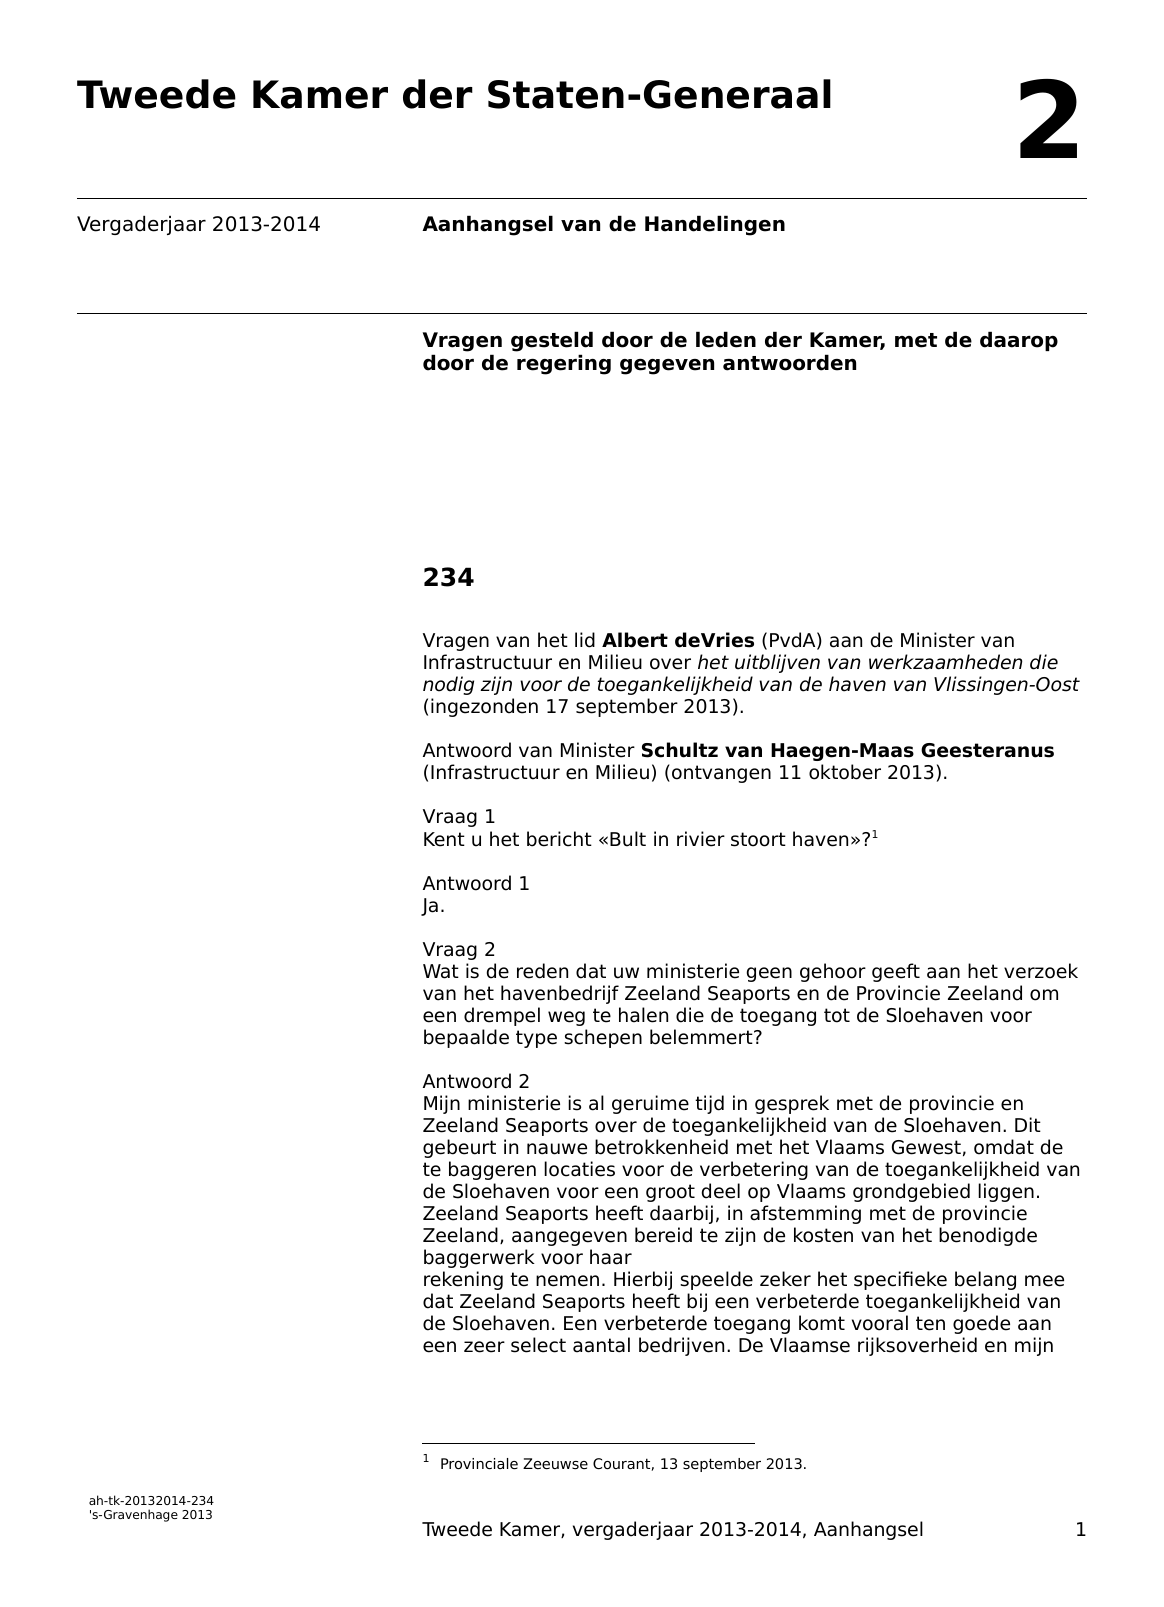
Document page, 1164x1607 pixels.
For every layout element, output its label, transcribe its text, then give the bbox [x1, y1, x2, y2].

table_cell Vergaderjaar 2013-2014 [77, 199, 422, 313]
text Vraag 1 [422, 806, 1087, 828]
table_header 2 [886, 59, 1087, 198]
text Ja. [422, 894, 1087, 917]
table_header Tweede Kamer der Staten-Generaal [77, 59, 886, 198]
text Provinciale Zeeuwse Courant, 13 september 2013. [422, 1452, 1087, 1474]
table_cell Vragen gesteld door de leden der Kamer, met de daarop door de regering gegeven antwoorden [422, 314, 1087, 375]
text Antwoord van Minister Schultz van Haegen-Maas Geesteranus (Infrastructuur en Milieu) (ontvangen 11 oktober 2013). [422, 740, 1087, 784]
text Vragen van het lid Albert deVries (PvdA) aan de Minister van Infrastructuur en Milieu over het uitblijven van werkzaamheden die nodig zijn voor de toegankelijkheid van de haven van Vlissingen-Oost (ingezonden 17 september 2013). [422, 630, 1087, 718]
table_cell Aanhangsel van de Handelingen [422, 199, 1087, 313]
text 234 [422, 563, 1087, 592]
text 's-Gravenhage 2013 [88, 1508, 323, 1522]
text Kent u het bericht «Bult in rivier stoort haven»? [422, 828, 1087, 850]
text Wat is de reden dat uw ministerie geen gehoor geeft aan het verzoek van het havenbedrijf Zeeland Seaports en de Provincie Zeeland om een drempel weg te halen die de toegang tot de Sloehaven voor bepaalde type schepen belemmert? [422, 961, 1087, 1049]
text Vraag 2 [422, 939, 1087, 961]
text Antwoord 1 [422, 873, 1087, 894]
text Antwoord 2 [422, 1071, 1087, 1093]
table_cell [77, 314, 422, 375]
text Mijn ministerie is al geruime tijd in gesprek met de provincie en Zeeland Seaports over de toegankelijkheid van de Sloehaven. Dit gebeurt in nauwe betrokkenheid met het Vlaams Gewest, omdat de te baggeren locaties voor de verbetering van de toegankelijkheid van de Sloehaven voor een groot deel op Vlaams grondgebied liggen. Zeeland Seaports heeft daarbij, in afstemming met de provincie Zeeland, aangegeven bereid te zijn de kosten van het benodigde baggerwerk voor haar [422, 1093, 1087, 1269]
text rekening te nemen. Hierbij speelde zeker het specifieke belang mee dat Zeeland Seaports heeft bij een verbeterde toegankelijkheid van de Sloehaven. Een verbeterde toegang komt vooral ten goede aan een zeer select aantal bedrijven. De Vlaamse rijksoverheid en mijn [422, 1269, 1087, 1357]
text ah-tk-20132014-234 [88, 1494, 323, 1508]
